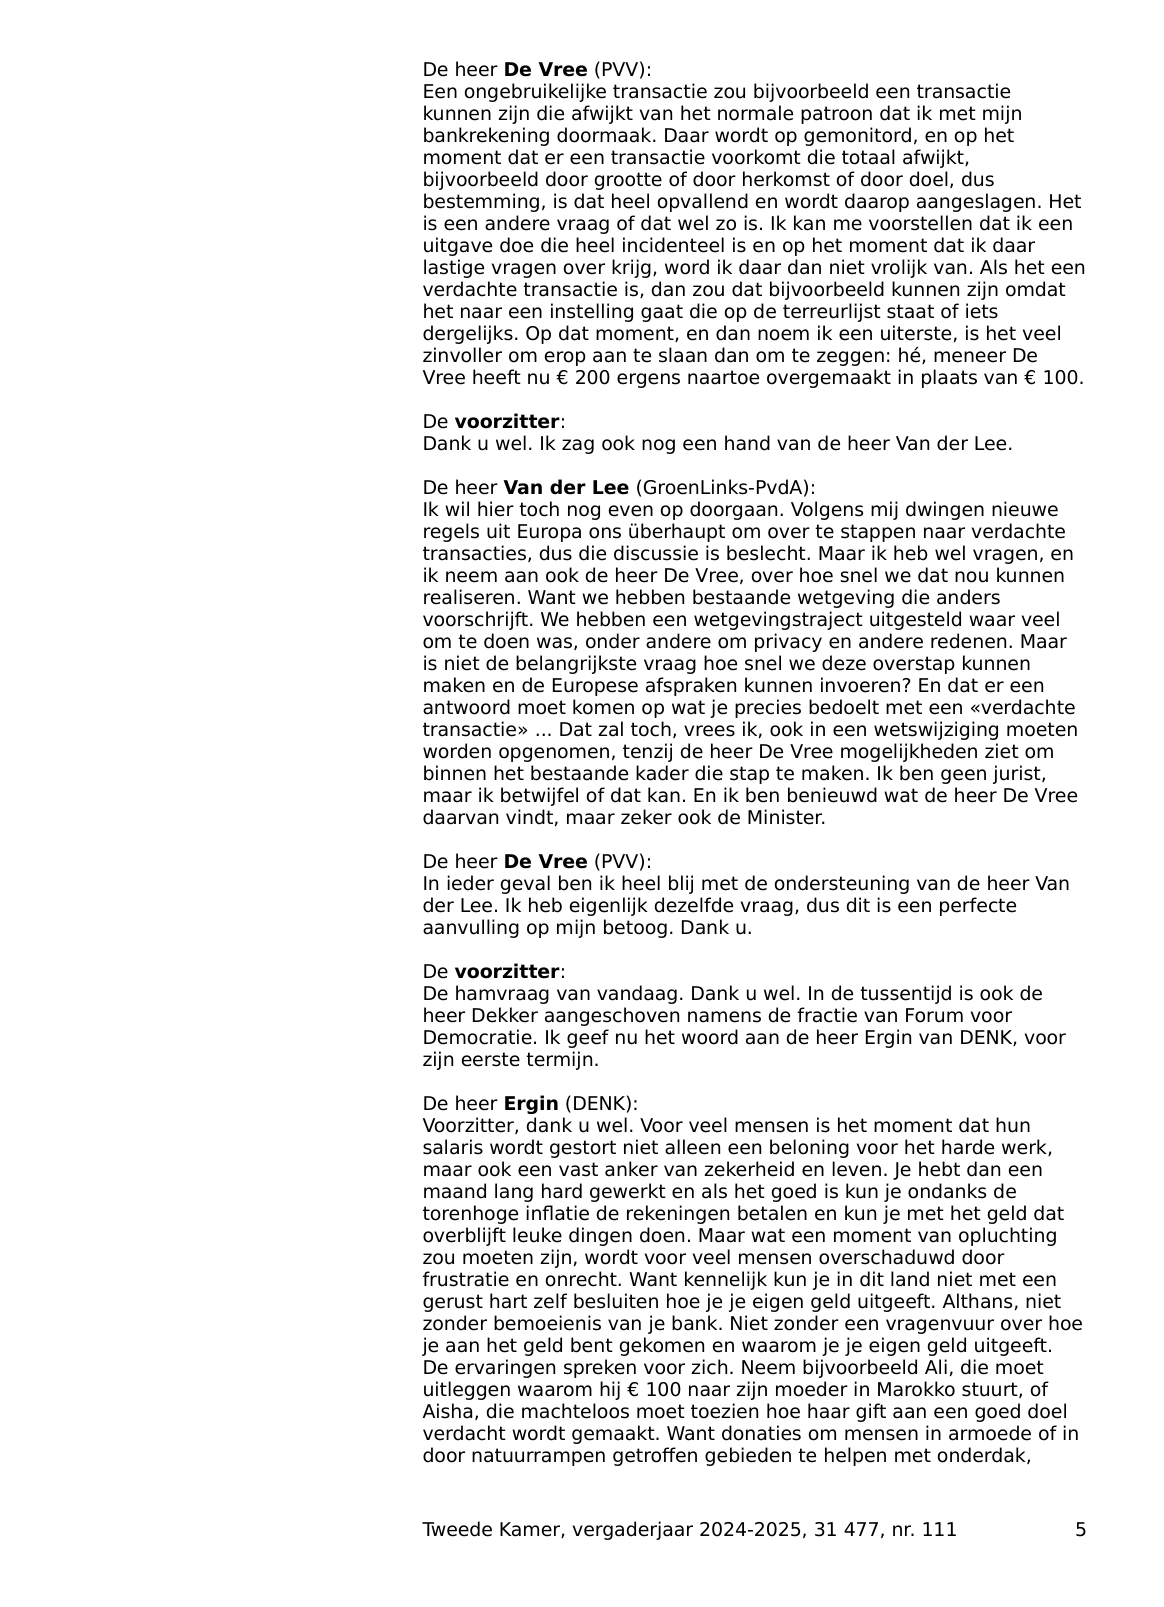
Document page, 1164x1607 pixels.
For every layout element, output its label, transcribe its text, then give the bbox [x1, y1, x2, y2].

text De heer Van der Lee (GroenLinks-PvdA): [422, 477, 1087, 499]
text Voorzitter, dank u wel. Voor veel mensen is het moment dat hun salaris wordt gestort niet alleen een beloning voor het harde werk, maar ook een vast anker van zekerheid en leven. Je hebt dan een maand lang hard gewerkt en als het goed is kun je ondanks de torenhoge inflatie de rekeningen betalen en kun je met het geld dat overblijft leuke dingen doen. Maar wat een moment van opluchting zou moeten zijn, wordt voor veel mensen overschaduwd door frustratie en onrecht. Want kennelijk kun je in dit land niet met een gerust hart zelf besluiten hoe je je eigen geld uitgeeft. Althans, niet zonder bemoeienis van je bank. Niet zonder een vragenvuur over hoe je aan het geld bent gekomen en waarom je je eigen geld uitgeeft. [422, 1115, 1087, 1357]
text De heer Ergin (DENK): [422, 1093, 1087, 1115]
text De heer De Vree (PVV): [422, 851, 1087, 873]
text Dank u wel. Ik zag ook nog een hand van de heer Van der Lee. [422, 433, 1087, 455]
text In ieder geval ben ik heel blij met de ondersteuning van de heer Van der Lee. Ik heb eigenlijk dezelfde vraag, dus dit is een perfecte aanvulling op mijn betoog. Dank u. [422, 873, 1087, 939]
text De hamvraag van vandaag. Dank u wel. In de tussentijd is ook de heer Dekker aangeschoven namens de fractie van Forum voor Democratie. Ik geef nu het woord aan de heer Ergin van DENK, voor zijn eerste termijn. [422, 983, 1087, 1071]
text De voorzitter: [422, 411, 1087, 433]
text De ervaringen spreken voor zich. Neem bijvoorbeeld Ali, die moet uitleggen waarom hij € 100 naar zijn moeder in Marokko stuurt, of Aisha, die machteloos moet toezien hoe haar gift aan een goed doel verdacht wordt gemaakt. Want donaties om mensen in armoede of in door natuurrampen getroffen gebieden te helpen met onderdak, [422, 1357, 1087, 1467]
text Een ongebruikelijke transactie zou bijvoorbeeld een transactie kunnen zijn die afwijkt van het normale patroon dat ik met mijn bankrekening doormaak. Daar wordt op gemonitord, en op het moment dat er een transactie voorkomt die totaal afwijkt, bijvoorbeeld door grootte of door herkomst of door doel, dus bestemming, is dat heel opvallend en wordt daarop aangeslagen. Het is een andere vraag of dat wel zo is. Ik kan me voorstellen dat ik een uitgave doe die heel incidenteel is en op het moment dat ik daar lastige vragen over krijg, word ik daar dan niet vrolijk van. Als het een verdachte transactie is, dan zou dat bijvoorbeeld kunnen zijn omdat het naar een instelling gaat die op de terreurlijst staat of iets dergelijks. Op dat moment, en dan noem ik een uiterste, is het veel zinvoller om erop aan te slaan dan om te zeggen: hé, meneer De Vree heeft nu € 200 ergens naartoe overgemaakt in plaats van € 100. [422, 81, 1087, 389]
text De heer De Vree (PVV): [422, 59, 1087, 81]
text De voorzitter: [422, 961, 1087, 983]
text Ik wil hier toch nog even op doorgaan. Volgens mij dwingen nieuwe regels uit Europa ons überhaupt om over te stappen naar verdachte transacties, dus die discussie is beslecht. Maar ik heb wel vragen, en ik neem aan ook de heer De Vree, over hoe snel we dat nou kunnen realiseren. Want we hebben bestaande wetgeving die anders voorschrijft. We hebben een wetgevingstraject uitgesteld waar veel om te doen was, onder andere om privacy en andere redenen. Maar is niet de belangrijkste vraag hoe snel we deze overstap kunnen maken en de Europese afspraken kunnen invoeren? En dat er een antwoord moet komen op wat je precies bedoelt met een «verdachte transactie» ... Dat zal toch, vrees ik, ook in een wetswijziging moeten worden opgenomen, tenzij de heer De Vree mogelijkheden ziet om binnen het bestaande kader die stap te maken. Ik ben geen jurist, maar ik betwijfel of dat kan. En ik ben benieuwd wat de heer De Vree daarvan vindt, maar zeker ook de Minister. [422, 499, 1087, 829]
